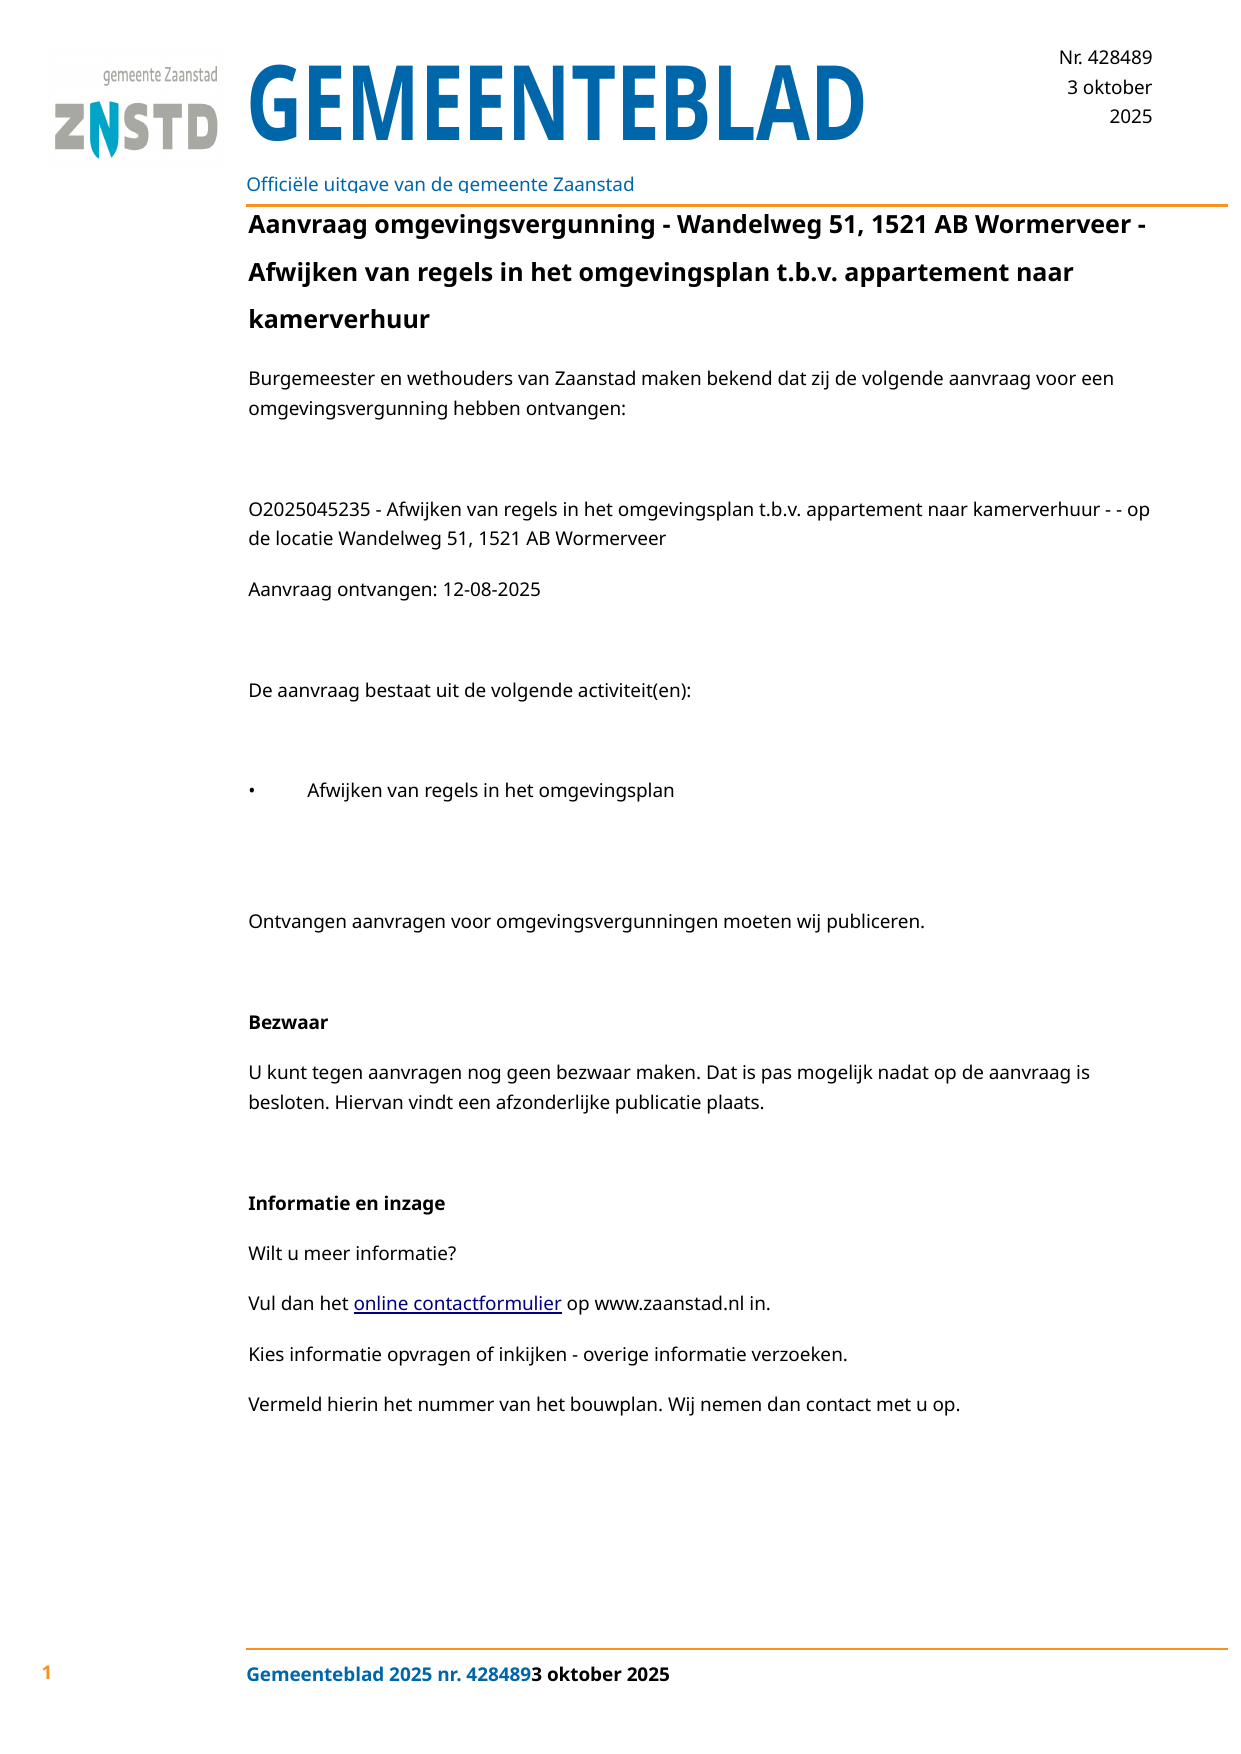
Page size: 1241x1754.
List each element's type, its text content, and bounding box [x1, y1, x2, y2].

text Informatie en inzage [248, 1190, 1152, 1215]
text Vul dan het online contactformulier op www.zaanstad.nl in. [248, 1291, 1152, 1316]
text Wilt u meer informatie? [248, 1240, 1152, 1266]
text Bezwaar [248, 1009, 1152, 1034]
picture [41, 47, 231, 172]
text Vermeld hierin het nummer van het bouwplan. Wij nemen dan contact met u op. [248, 1391, 1152, 1417]
text O2025045235 - Afwijken van regels in het omgevingsplan t.b.v. appartement naar kamerverhuur - - op de locatie Wandelweg 51, 1521 AB Wormerveer [248, 496, 1152, 551]
text De aanvraag bestaat uit de volgende activiteit(en): [248, 677, 1152, 702]
text Burgemeester en wethouders van Zaanstad maken bekend dat zij de volgende aanvraag voor een omgevingsvergunning hebben ontvangen: [248, 366, 1152, 421]
text U kunt tegen aanvragen nog geen bezwaar maken. Dat is pas mogelijk nadat op de aanvraag is besloten. Hiervan vindt een afzonderlijke publicatie plaats. [248, 1059, 1152, 1114]
list Afwijken van regels in het omgevingsplan [248, 778, 1152, 803]
text Aanvraag ontvangen: 12-08-2025 [248, 576, 1152, 602]
text Aanvraag omgevingsvergunning - Wandelweg 51, 1521 AB Wormerveer - Afwijken van regels in het omgevingsplan t.b.v. appartement naar kamerverhuur [248, 207, 1152, 336]
text Kies informatie opvragen of inkijken - overige informatie verzoeken. [248, 1341, 1152, 1367]
text Ontvangen aanvragen voor omgevingsvergunningen moeten wij publiceren. [248, 908, 1152, 934]
